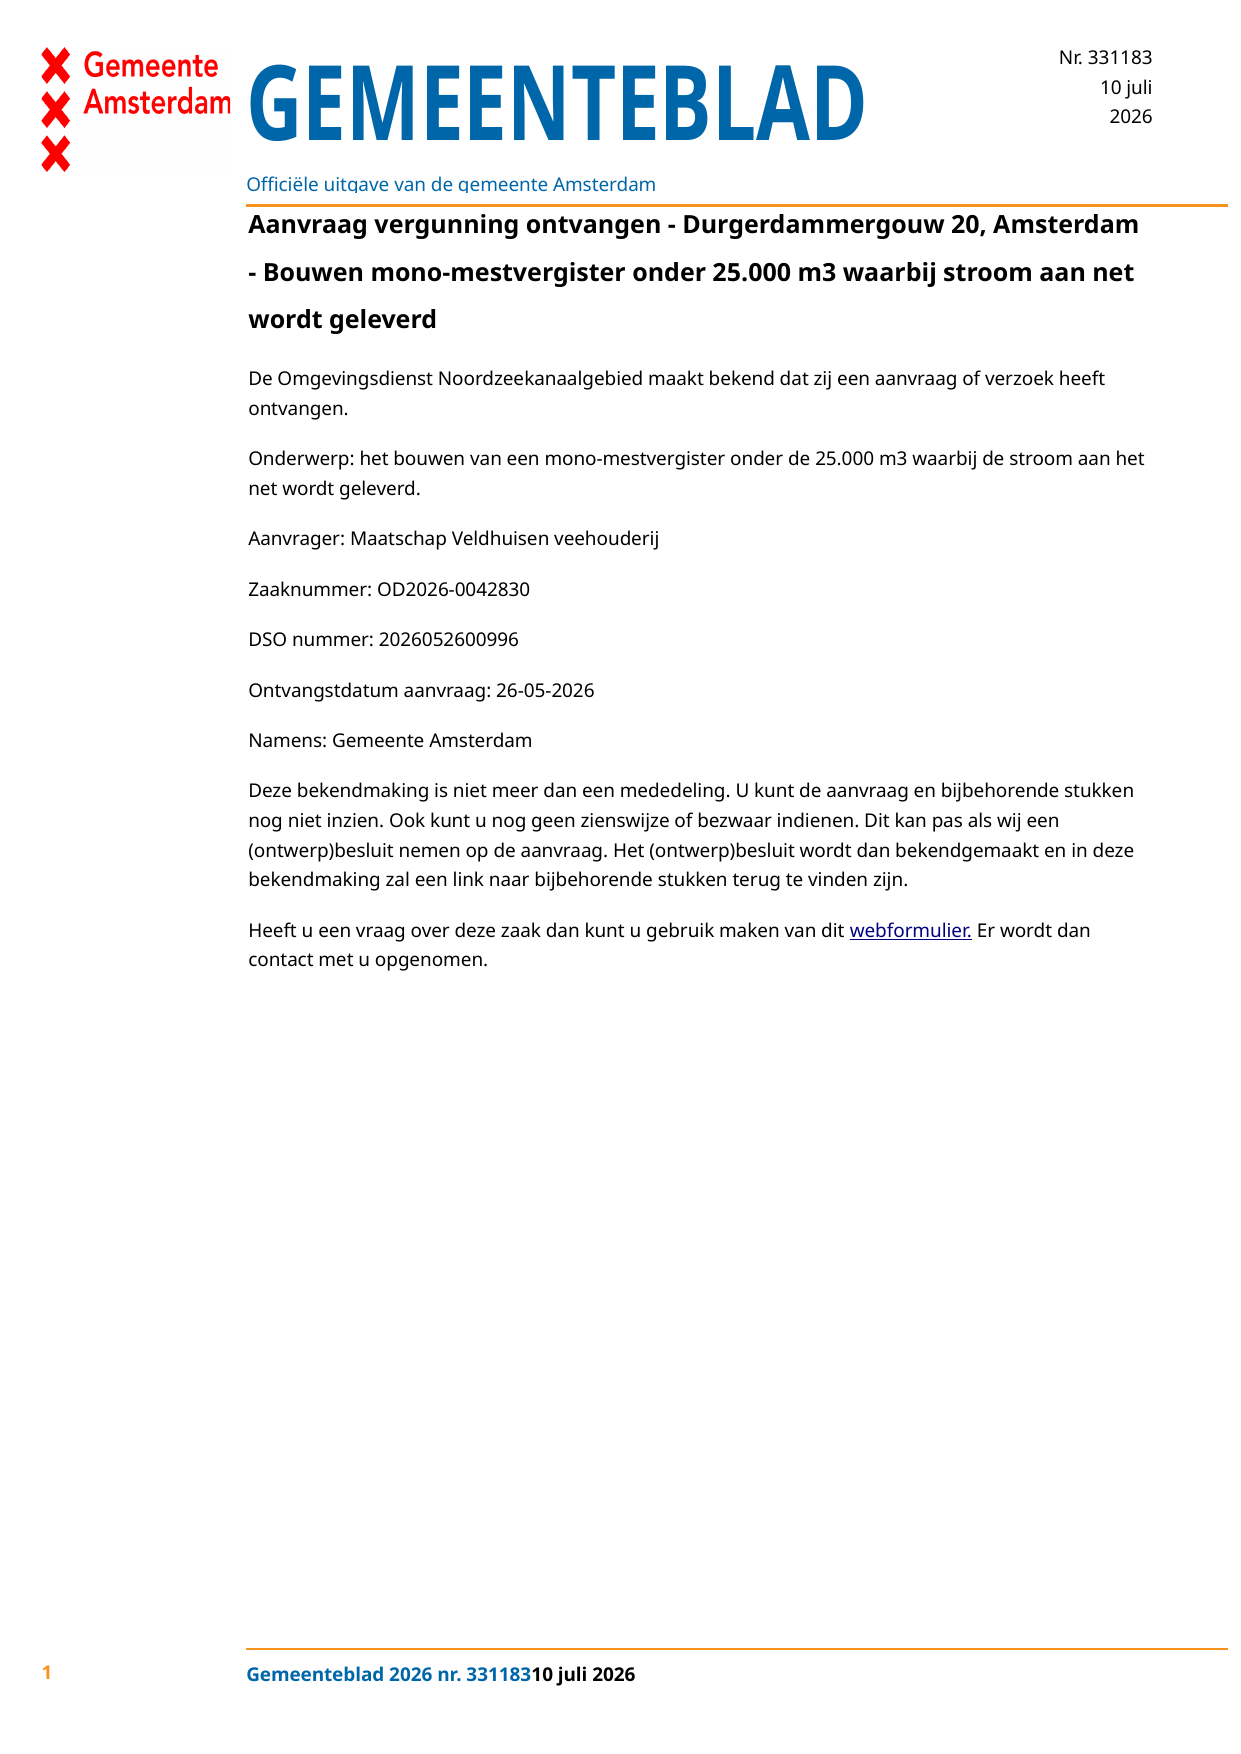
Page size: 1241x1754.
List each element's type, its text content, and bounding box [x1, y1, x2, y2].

text Aanvrager: Maatschap Veldhuisen veehouderij [248, 526, 1152, 551]
text Onderwerp: het bouwen van een mono-mestvergister onder de 25.000 m3 waarbij de stroom aan het net wordt geleverd. [248, 446, 1152, 501]
text Aanvraag vergunning ontvangen - Durgerdammergouw 20, Amsterdam - Bouwen mono-mestvergister onder 25.000 m3 waarbij stroom aan net wordt geleverd [248, 207, 1152, 336]
text De Omgevingsdienst Noordzeekanaalgebied maakt bekend dat zij een aanvraag of verzoek heeft ontvangen. [248, 366, 1152, 421]
picture [41, 47, 231, 172]
text Deze bekendmaking is niet meer dan een mededeling. U kunt de aanvraag en bijbehorende stukken nog niet inzien. Ook kunt u nog geen zienswijze of bezwaar indienen. Dit kan pas als wij een (ontwerp)besluit nemen op de aanvraag. Het (ontwerp)besluit wordt dan bekendgemaakt en in deze bekendmaking zal een link naar bijbehorende stukken terug te vinden zijn. [248, 778, 1152, 892]
text Heeft u een vraag over deze zaak dan kunt u gebruik maken van dit webformulier. Er wordt dan contact met u opgenomen. [248, 917, 1152, 972]
text DSO nummer: 2026052600996 [248, 626, 1152, 652]
text Ontvangstdatum aanvraag: 26-05-2026 [248, 677, 1152, 702]
text Namens: Gemeente Amsterdam [248, 727, 1152, 753]
text Zaaknummer: OD2026-0042830 [248, 576, 1152, 602]
